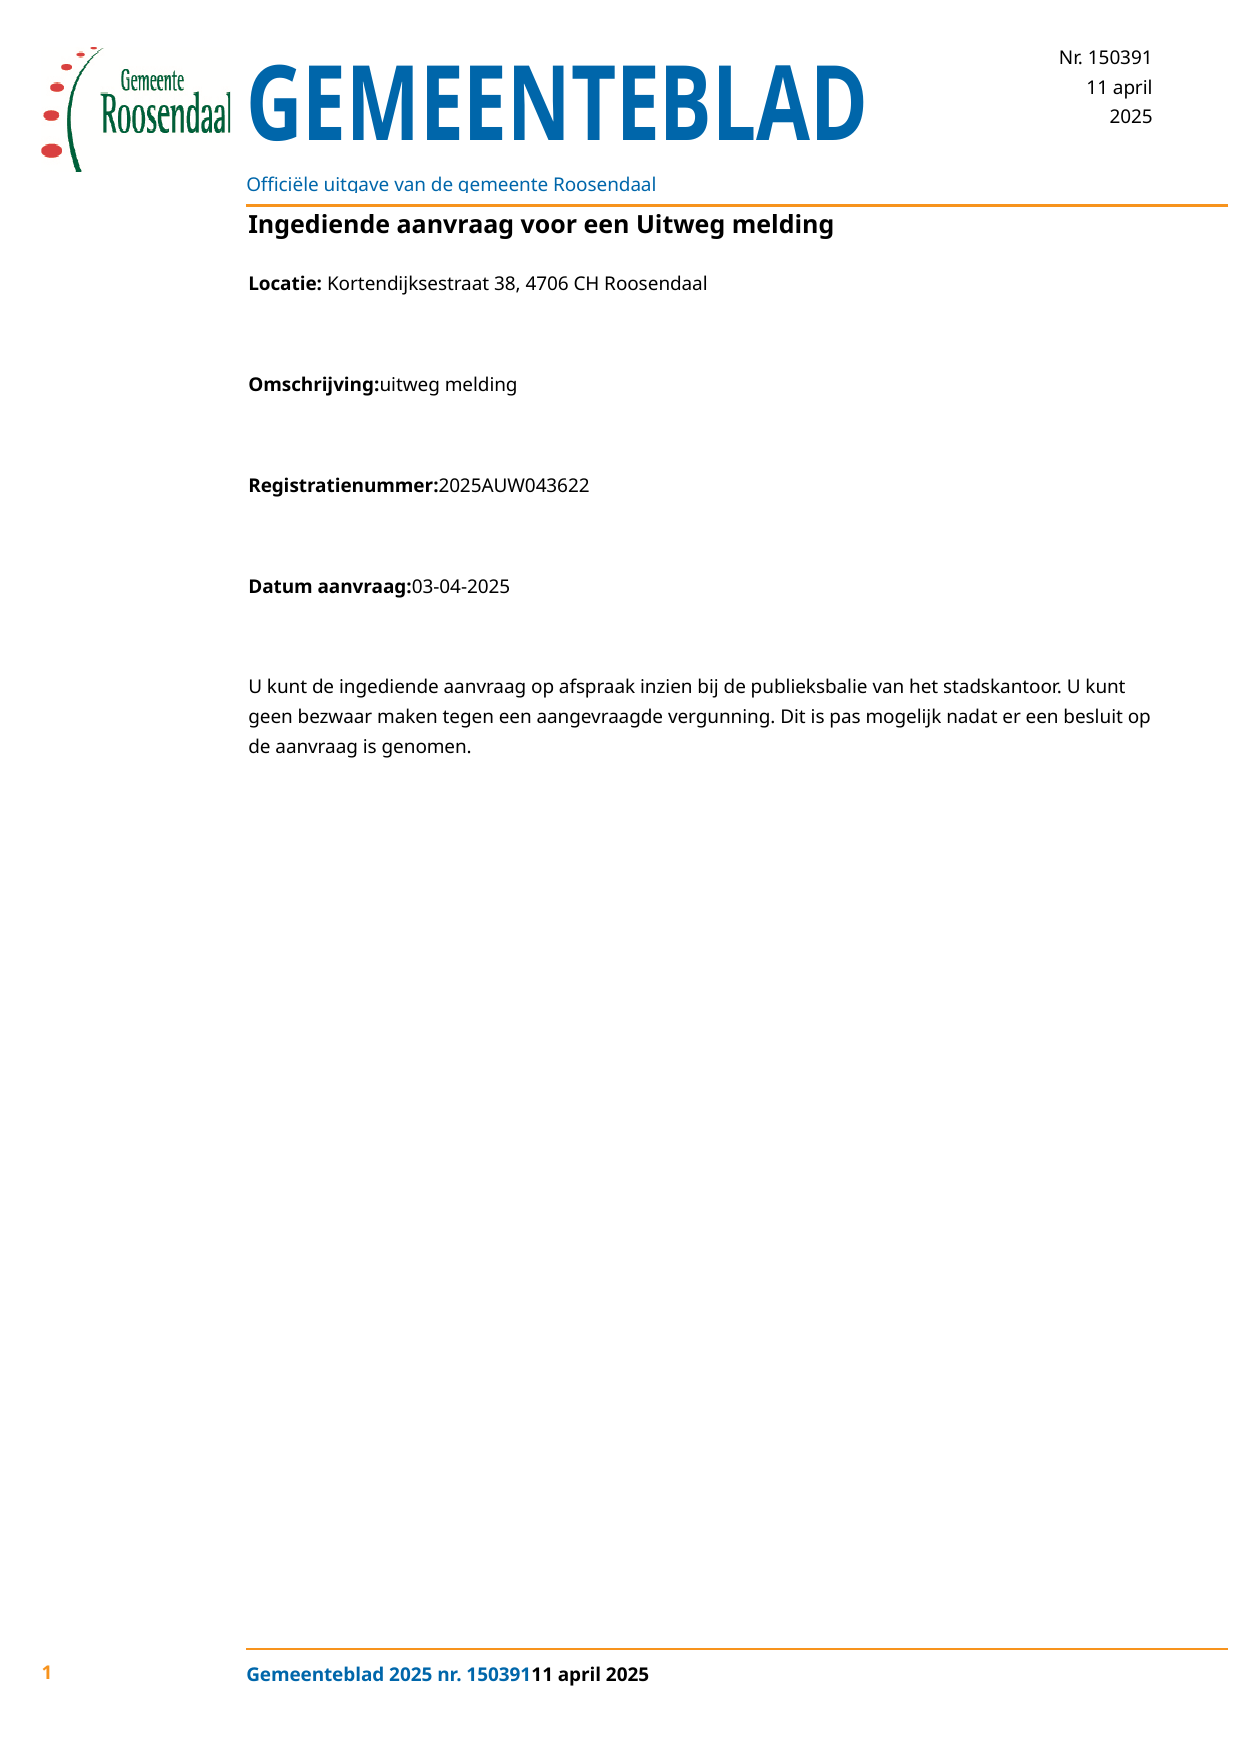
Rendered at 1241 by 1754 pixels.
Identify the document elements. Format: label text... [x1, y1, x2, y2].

text U kunt de ingediende aanvraag op afspraak inzien bij de publieksbalie van het stadskantoor. U kunt geen bezwaar maken tegen een aangevraagde vergunning. Dit is pas mogelijk nadat er een besluit op de aanvraag is genomen. [248, 674, 1152, 758]
text Locatie: Kortendijksestraat 38, 4706 CH Roosendaal [248, 270, 1152, 296]
text Registratienummer:2025AUW043622 [248, 472, 1152, 498]
picture [41, 47, 231, 172]
text Ingediende aanvraag voor een Uitweg melding [248, 207, 1152, 241]
text Omschrijving:uitweg melding [248, 371, 1152, 397]
text Datum aanvraag:03-04-2025 [248, 573, 1152, 598]
